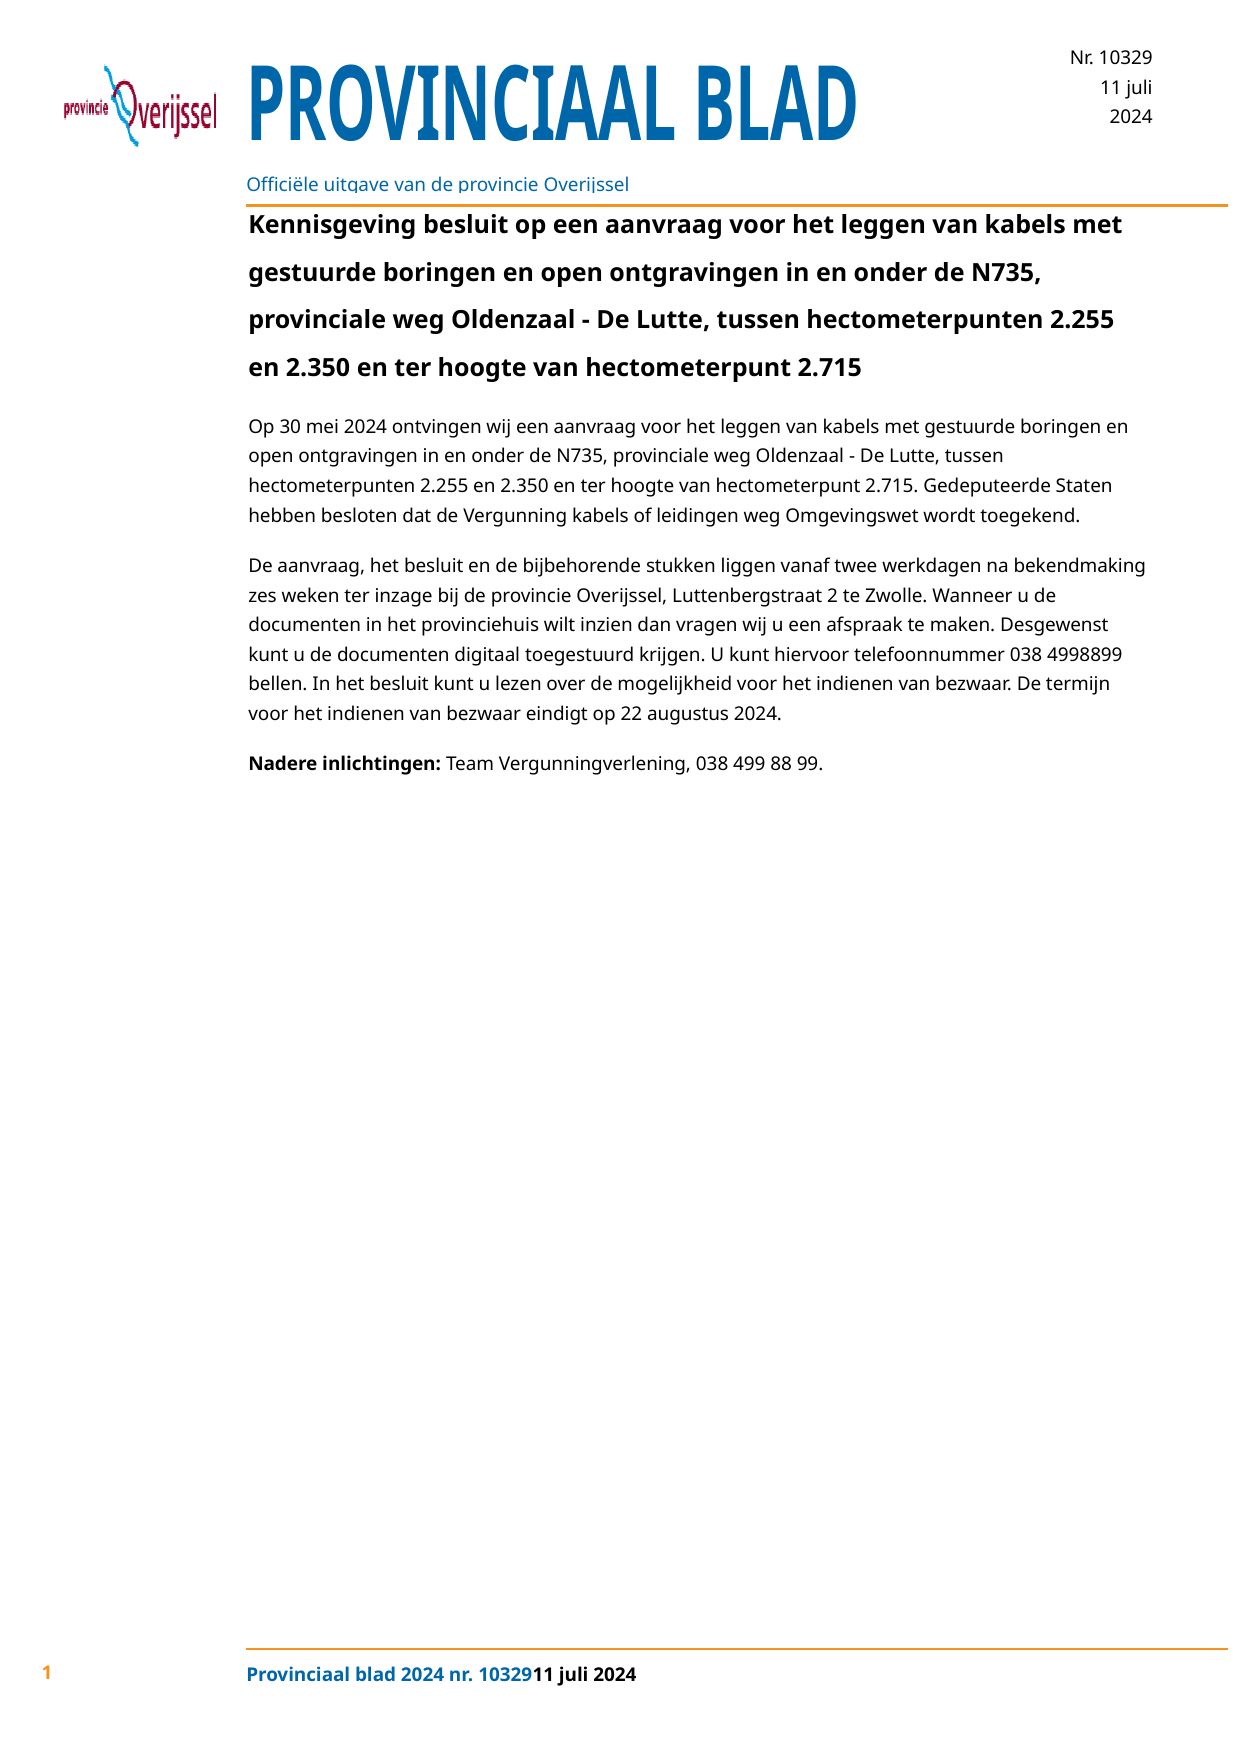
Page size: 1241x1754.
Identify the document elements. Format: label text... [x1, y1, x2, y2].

text Kennisgeving besluit op een aanvraag voor het leggen van kabels met gestuurde boringen en open ontgravingen in en onder de N735, provinciale weg Oldenzaal - De Lutte, tussen hectometerpunten 2.255 en 2.350 en ter hoogte van hectometerpunt 2.715 [248, 207, 1152, 384]
text De aanvraag, het besluit en de bijbehorende stukken liggen vanaf twee werkdagen na bekendmaking zes weken ter inzage bij de provincie Overijssel, Luttenbergstraat 2 te Zwolle. Wanneer u de documenten in het provinciehuis wilt inzien dan vragen wij u een afspraak te maken. Desgewenst kunt u de documenten digitaal toegestuurd krijgen. U kunt hiervoor telefoonnummer 038 4998899 bellen. In het besluit kunt u lezen over de mogelijkheid voor het indienen van bezwaar. De termijn voor het indienen van bezwaar eindigt op 22 augustus 2024. [248, 552, 1152, 726]
text Nadere inlichtingen: Team Vergunningverlening, 038 499 88 99. [248, 751, 1152, 776]
text Op 30 mei 2024 ontvingen wij een aanvraag voor het leggen van kabels met gestuurde boringen en open ontgravingen in en onder de N735, provinciale weg Oldenzaal - De Lutte, tussen hectometerpunten 2.255 en 2.350 en ter hoogte van hectometerpunt 2.715. Gedeputeerde Staten hebben besloten dat de Vergunning kabels of leidingen weg Omgevingswet wordt toegekend. [248, 413, 1152, 528]
picture [41, 47, 231, 172]
